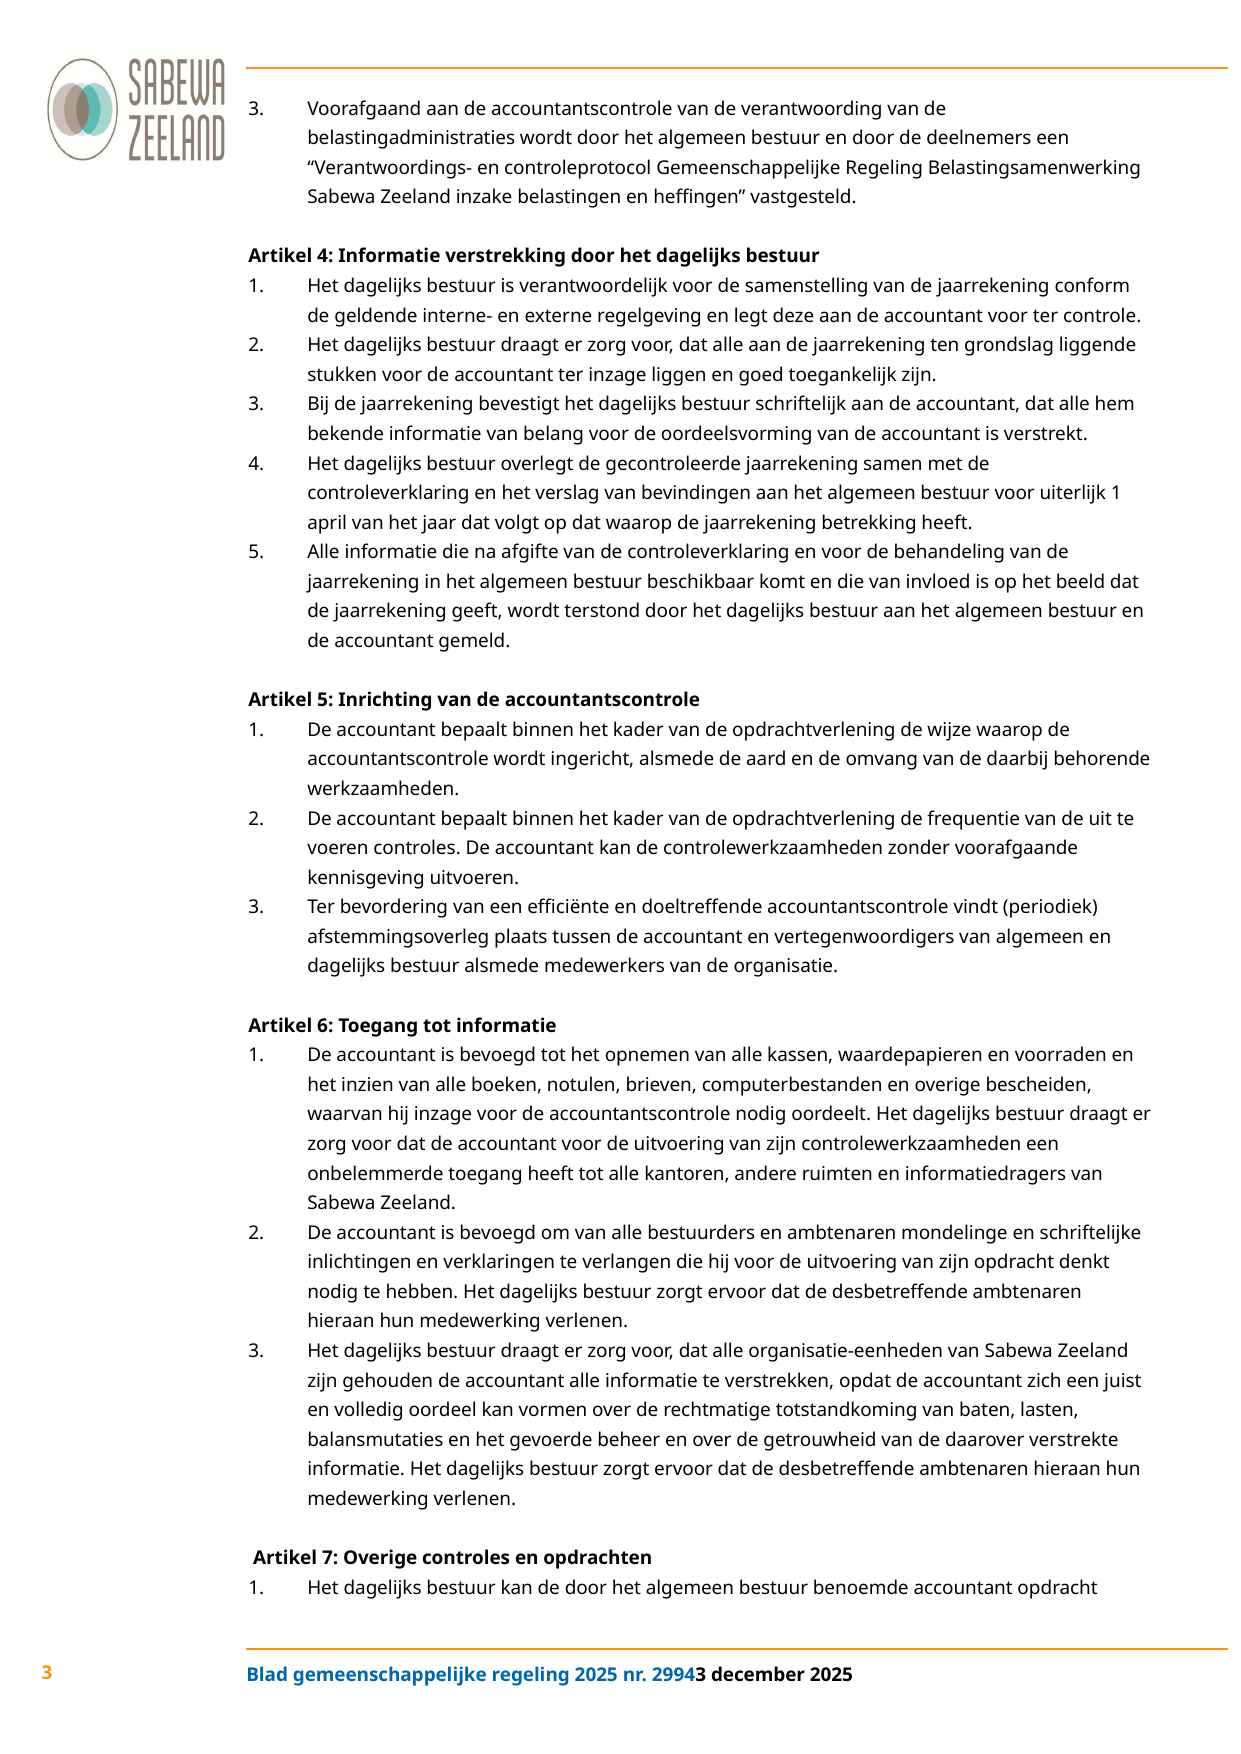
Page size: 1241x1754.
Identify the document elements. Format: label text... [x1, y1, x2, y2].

list Het dagelijks bestuur overlegt de gecontroleerde jaarrekening samen met de controleverklaring en het verslag van bevindingen aan het algemeen bestuur voor uiterlijk 1 april van het jaar dat volgt op dat waarop de jaarrekening betrekking heeft. [248, 450, 1152, 535]
picture [41, 47, 231, 172]
list Ter bevordering van een efficiënte en doeltreffende accountantscontrole vindt (periodiek) afstemmingsoverleg plaats tussen de accountant en vertegenwoordigers van algemeen en dagelijks bestuur alsmede medewerkers van de organisatie. [248, 893, 1152, 978]
list Het dagelijks bestuur kan de door het algemeen bestuur benoemde accountant opdracht [248, 1574, 1152, 1600]
list De accountant is bevoegd om van alle bestuurders en ambtenaren mondelinge en schriftelijke inlichtingen en verklaringen te verlangen die hij voor de uitvoering van zijn opdracht denkt nodig te hebben. Het dagelijks bestuur zorgt ervoor dat de desbetreffende ambtenaren hieraan hun medewerking verlenen. [248, 1219, 1152, 1333]
list Bij de jaarrekening bevestigt het dagelijks bestuur schriftelijk aan de accountant, dat alle hem bekende informatie van belang voor de oordeelsvorming van de accountant is verstrekt. [248, 391, 1152, 446]
list Alle informatie die na afgifte van de controleverklaring en voor de behandeling van de jaarrekening in het algemeen bestuur beschikbaar komt en die van invloed is op het beeld dat de jaarrekening geeft, wordt terstond door het dagelijks bestuur aan het algemeen bestuur en de accountant gemeld. [248, 538, 1152, 653]
list De accountant bepaalt binnen het kader van de opdrachtverlening de frequentie van de uit te voeren controles. De accountant kan de controlewerkzaamheden zonder voorafgaande kennisgeving uitvoeren. [248, 805, 1152, 890]
text Artikel 4: Informatie verstrekking door het dagelijks bestuur [248, 243, 1152, 268]
text Artikel 6: Toegang tot informatie [248, 1012, 1152, 1038]
list De accountant is bevoegd tot het opnemen van alle kassen, waardepapieren en voorraden en het inzien van alle boeken, notulen, brieven, computerbestanden en overige bescheiden, waarvan hij inzage voor de accountantscontrole nodig oordeelt. Het dagelijks bestuur draagt er zorg voor dat de accountant voor de uitvoering van zijn controlewerkzaamheden een onbelemmerde toegang heeft tot alle kantoren, andere ruimten en informatiedragers van Sabewa Zeeland. [248, 1041, 1152, 1215]
list Het dagelijks bestuur draagt er zorg voor, dat alle aan de jaarrekening ten grondslag liggende stukken voor de accountant ter inzage liggen en goed toegankelijk zijn. [248, 331, 1152, 387]
list Voorafgaand aan de accountantscontrole van de verantwoording van de belastingadministraties wordt door het algemeen bestuur en door de deelnemers een “Verantwoordings- en controleprotocol Gemeenschappelijke Regeling Belastingsamenwerking Sabewa Zeeland inzake belastingen en heffingen” vastgesteld. [248, 95, 1152, 209]
text Artikel 5: Inrichting van de accountantscontrole [248, 686, 1152, 712]
list Het dagelijks bestuur draagt er zorg voor, dat alle organisatie-eenheden van Sabewa Zeeland zijn gehouden de accountant alle informatie te verstrekken, opdat de accountant zich een juist en volledig oordeel kan vormen over de rechtmatige totstandkoming van baten, lasten, balansmutaties en het gevoerde beheer en over de getrouwheid van de daarover verstrekte informatie. Het dagelijks bestuur zorgt ervoor dat de desbetreffende ambtenaren hieraan hun medewerking verlenen. [248, 1337, 1152, 1511]
text Artikel 7: Overige controles en opdrachten [248, 1544, 1152, 1570]
list De accountant bepaalt binnen het kader van de opdrachtverlening de wijze waarop de accountantscontrole wordt ingericht, alsmede de aard en de omvang van de daarbij behorende werkzaamheden. [248, 716, 1152, 801]
list Het dagelijks bestuur is verantwoordelijk voor de samenstelling van de jaarrekening conform de geldende interne- en externe regelgeving en legt deze aan de accountant voor ter controle. [248, 272, 1152, 328]
